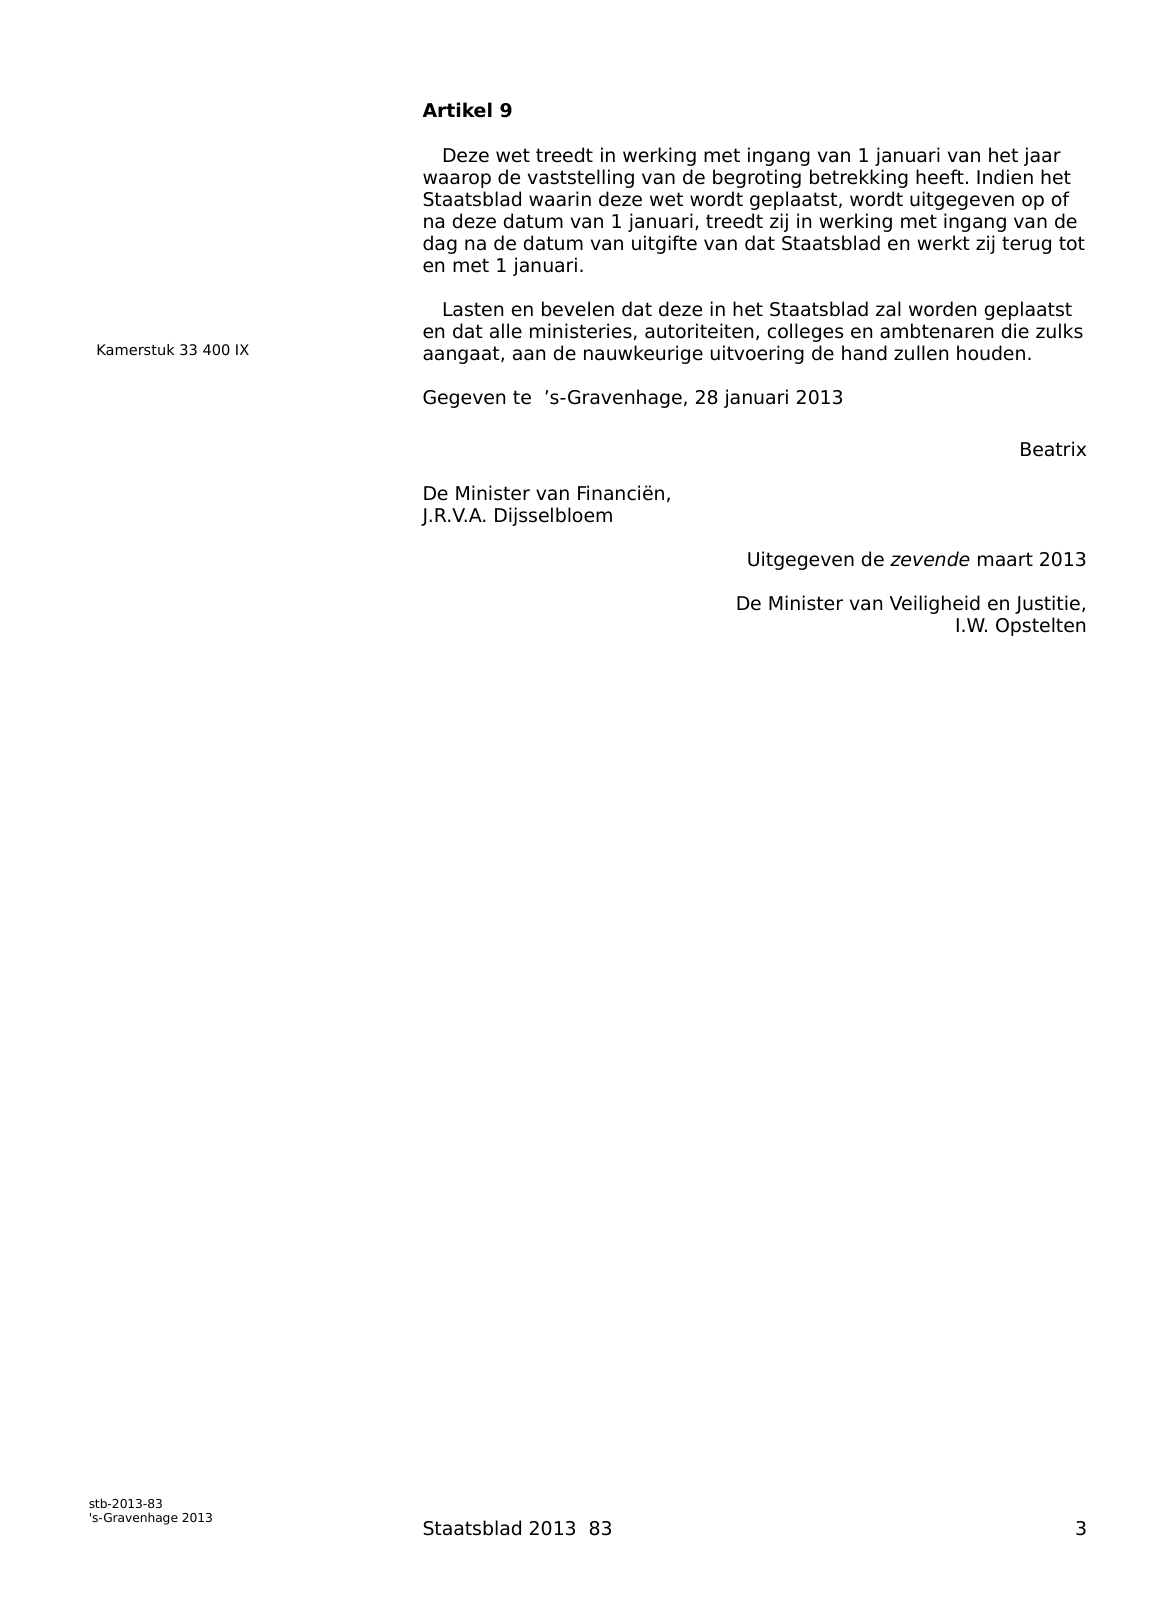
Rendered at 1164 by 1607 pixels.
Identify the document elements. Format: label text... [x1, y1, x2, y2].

text 's-Gravenhage 2013 [88, 1511, 323, 1525]
text Lasten en bevelen dat deze in het Staatsblad zal worden geplaatst en dat alle ministeries, autoriteiten, colleges en ambtenaren die zulks aangaat, aan de nauwkeurige uitvoering de hand zullen houden. [422, 299, 1087, 364]
text Deze wet treedt in werking met ingang van 1 januari van het jaar waarop de vaststelling van de begroting betrekking heeft. Indien het Staatsblad waarin deze wet wordt geplaatst, wordt uitgegeven op of na deze datum van 1 januari, treedt zij in werking met ingang van de dag na de datum van uitgifte van dat Staatsblad en werkt zij terug tot en met 1 januari. [422, 144, 1087, 276]
text De Minister van Financiën, J.R.V.A. Dijsselbloem [422, 483, 1087, 527]
subtitle Artikel 9 [422, 100, 1087, 122]
text Uitgegeven de zevende maart 2013 [422, 549, 1087, 571]
text Beatrix [422, 439, 1087, 461]
text stb-2013-83 [88, 1497, 323, 1511]
text De Minister van Veiligheid en Justitie, I.W. Opstelten [422, 593, 1087, 637]
text Kamerstuk 33 400 IX [77, 342, 396, 358]
text Gegeven te ’s-Gravenhage, 28 januari 2013 [422, 387, 1087, 409]
